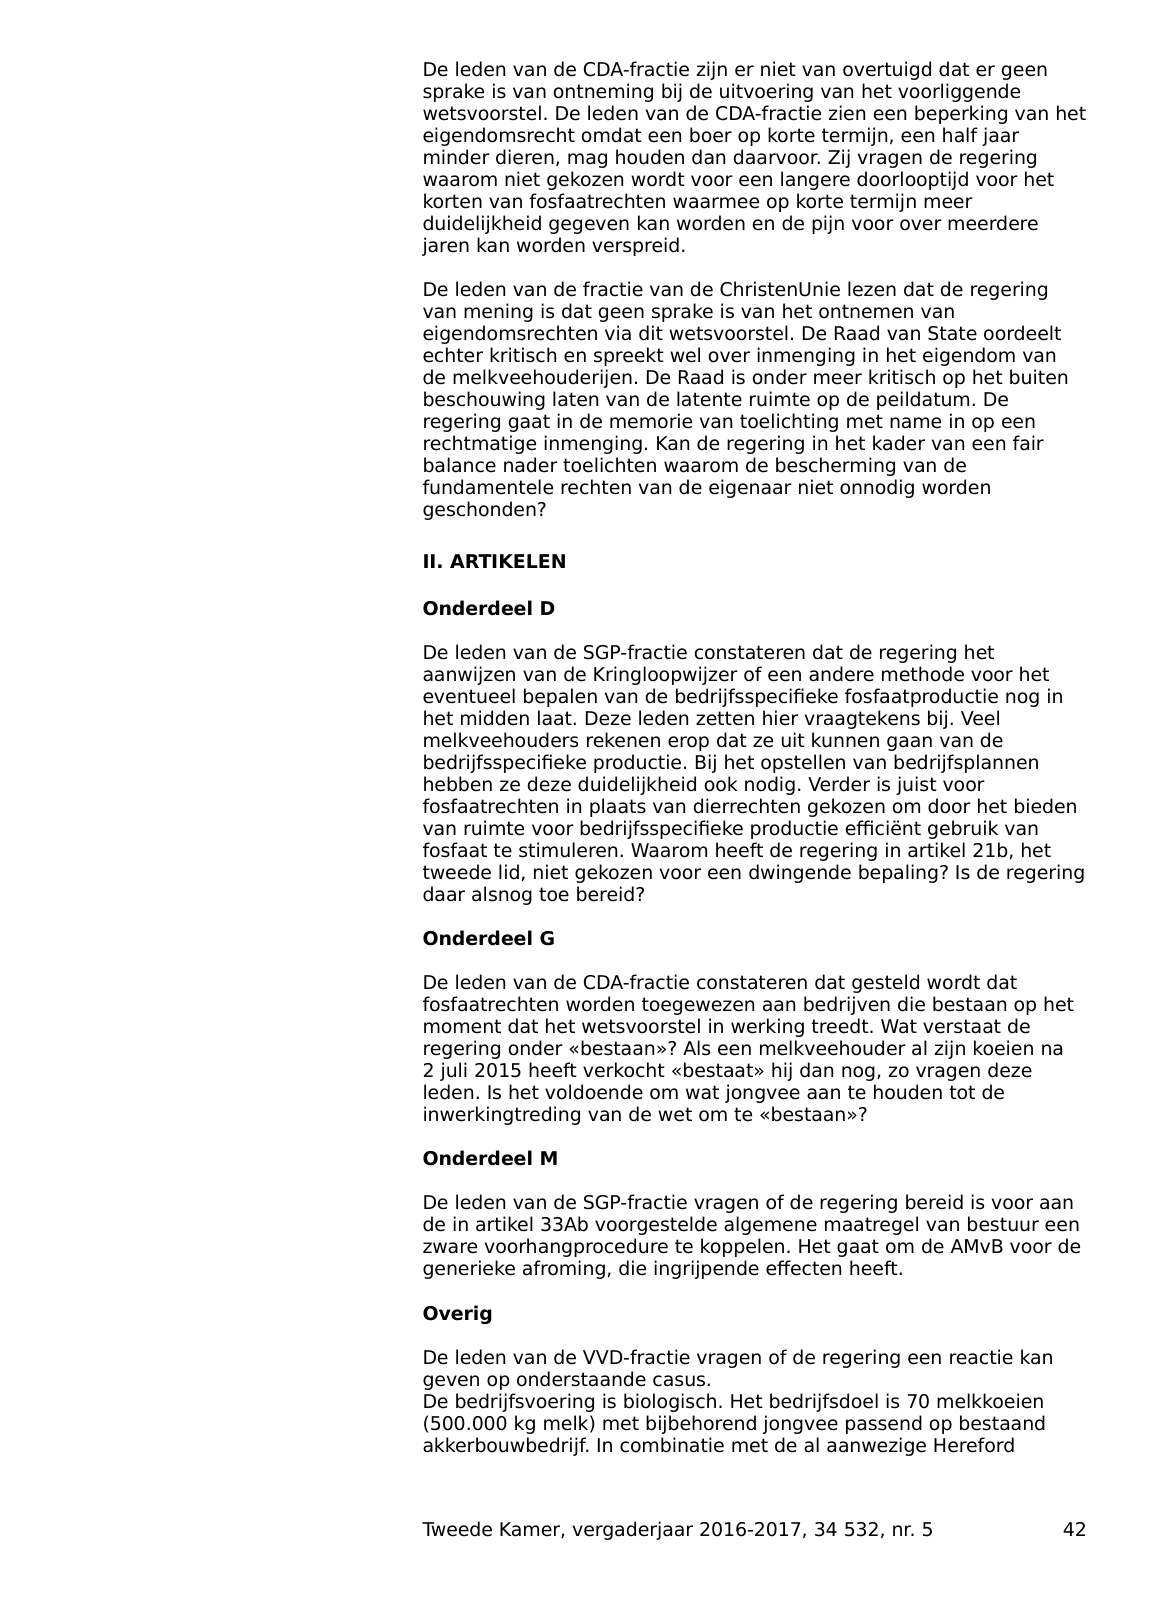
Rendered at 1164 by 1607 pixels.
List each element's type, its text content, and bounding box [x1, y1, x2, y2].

subtitle Onderdeel D [422, 598, 1087, 620]
text De leden van de VVD-fractie vragen of de regering een reactie kan geven op onderstaande casus. [422, 1347, 1087, 1391]
text De bedrijfsvoering is biologisch. Het bedrijfsdoel is 70 melkkoeien (500.000 kg melk) met bijbehorend jongvee passend op bestaand akkerbouwbedrijf. In combinatie met de al aanwezige Hereford [422, 1391, 1087, 1456]
text De leden van de fractie van de ChristenUnie lezen dat de regering van mening is dat geen sprake is van het ontnemen van eigendomsrechten via dit wetsvoorstel. De Raad van State oordeelt echter kritisch en spreekt wel over inmenging in het eigendom van de melkveehouderijen. De Raad is onder meer kritisch op het buiten beschouwing laten van de latente ruimte op de peildatum. De regering gaat in de memorie van toelichting met name in op een rechtmatige inmenging. Kan de regering in het kader van een fair balance nader toelichten waarom de bescherming van de fundamentele rechten van de eigenaar niet onnodig worden geschonden? [422, 279, 1087, 521]
text De leden van de CDA-fractie constateren dat gesteld wordt dat fosfaatrechten worden toegewezen aan bedrijven die bestaan op het moment dat het wetsvoorstel in werking treedt. Wat verstaat de regering onder «bestaan»? Als een melkveehouder al zijn koeien na 2 juli 2015 heeft verkocht «bestaat» hij dan nog, zo vragen deze leden. Is het voldoende om wat jongvee aan te houden tot de inwerkingtreding van de wet om te «bestaan»? [422, 972, 1087, 1126]
subtitle Onderdeel M [422, 1148, 1087, 1170]
subtitle II. ARTIKELEN [422, 551, 1087, 573]
text De leden van de SGP-fractie vragen of de regering bereid is voor aan de in artikel 33Ab voorgestelde algemene maatregel van bestuur een zware voorhangprocedure te koppelen. Het gaat om de AMvB voor de generieke afroming, die ingrijpende effecten heeft. [422, 1192, 1087, 1280]
text De leden van de CDA-fractie zijn er niet van overtuigd dat er geen sprake is van ontneming bij de uitvoering van het voorliggende wetsvoorstel. De leden van de CDA-fractie zien een beperking van het eigendomsrecht omdat een boer op korte termijn, een half jaar minder dieren, mag houden dan daarvoor. Zij vragen de regering waarom niet gekozen wordt voor een langere doorlooptijd voor het korten van fosfaatrechten waarmee op korte termijn meer duidelijkheid gegeven kan worden en de pijn voor over meerdere jaren kan worden verspreid. [422, 59, 1087, 257]
text De leden van de SGP-fractie constateren dat de regering het aanwijzen van de Kringloopwijzer of een andere methode voor het eventueel bepalen van de bedrijfsspecifieke fosfaatproductie nog in het midden laat. Deze leden zetten hier vraagtekens bij. Veel melkveehouders rekenen erop dat ze uit kunnen gaan van de bedrijfsspecifieke productie. Bij het opstellen van bedrijfsplannen hebben ze deze duidelijkheid ook nodig. Verder is juist voor fosfaatrechten in plaats van dierrechten gekozen om door het bieden van ruimte voor bedrijfsspecifieke productie efficiënt gebruik van fosfaat te stimuleren. Waarom heeft de regering in artikel 21b, het tweede lid, niet gekozen voor een dwingende bepaling? Is de regering daar alsnog toe bereid? [422, 642, 1087, 906]
subtitle Onderdeel G [422, 928, 1087, 950]
subtitle Overig [422, 1302, 1087, 1324]
